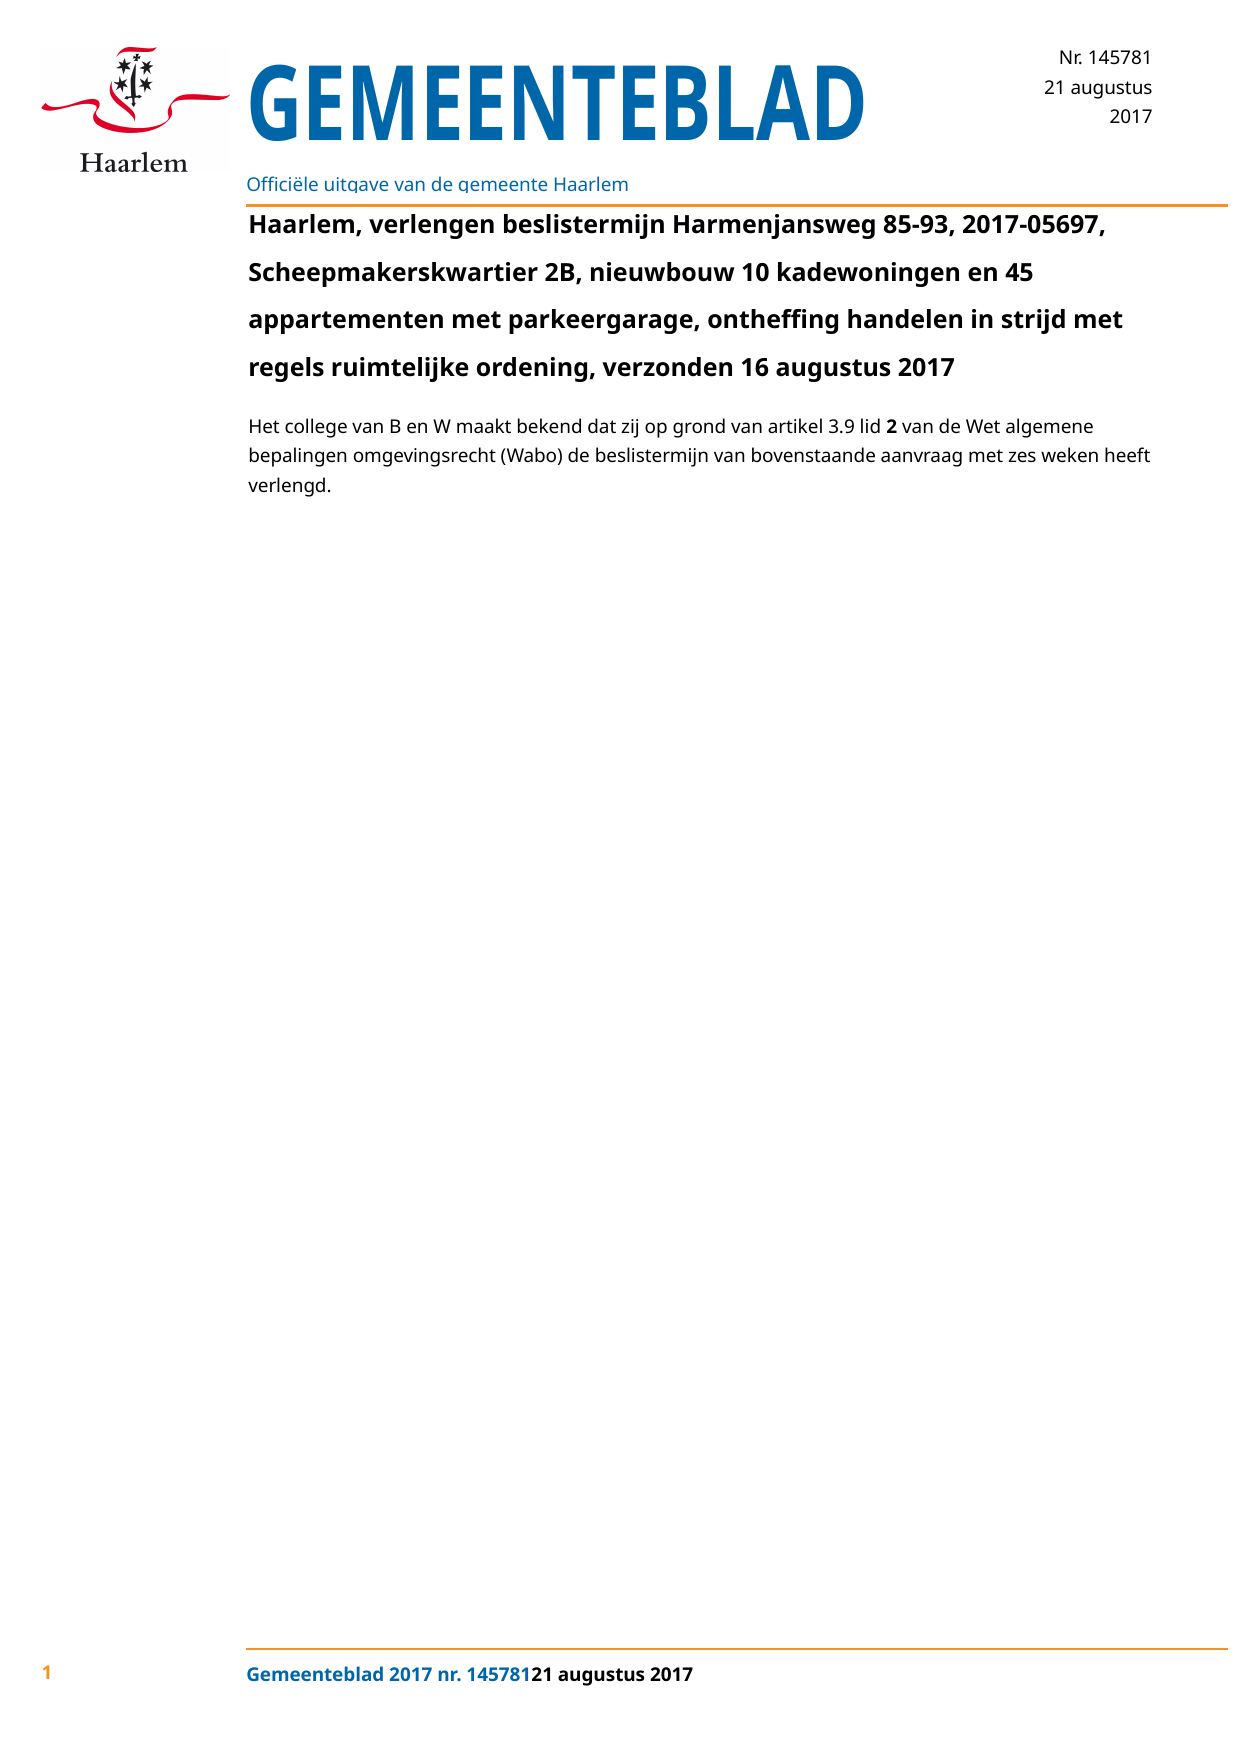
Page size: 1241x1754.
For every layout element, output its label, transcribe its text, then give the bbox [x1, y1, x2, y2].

picture [41, 47, 231, 172]
text Haarlem, verlengen beslistermijn Harmenjansweg 85-93, 2017-05697, Scheepmakerskwartier 2B, nieuwbouw 10 kadewoningen en 45 appartementen met parkeergarage, ontheffing handelen in strijd met regels ruimtelijke ordening, verzonden 16 augustus 2017 [248, 207, 1152, 384]
text Het college van B en W maakt bekend dat zij op grond van artikel 3.9 lid 2 van de Wet algemene bepalingen omgevingsrecht (Wabo) de beslistermijn van bovenstaande aanvraag met zes weken heeft verlengd. [248, 413, 1152, 498]
